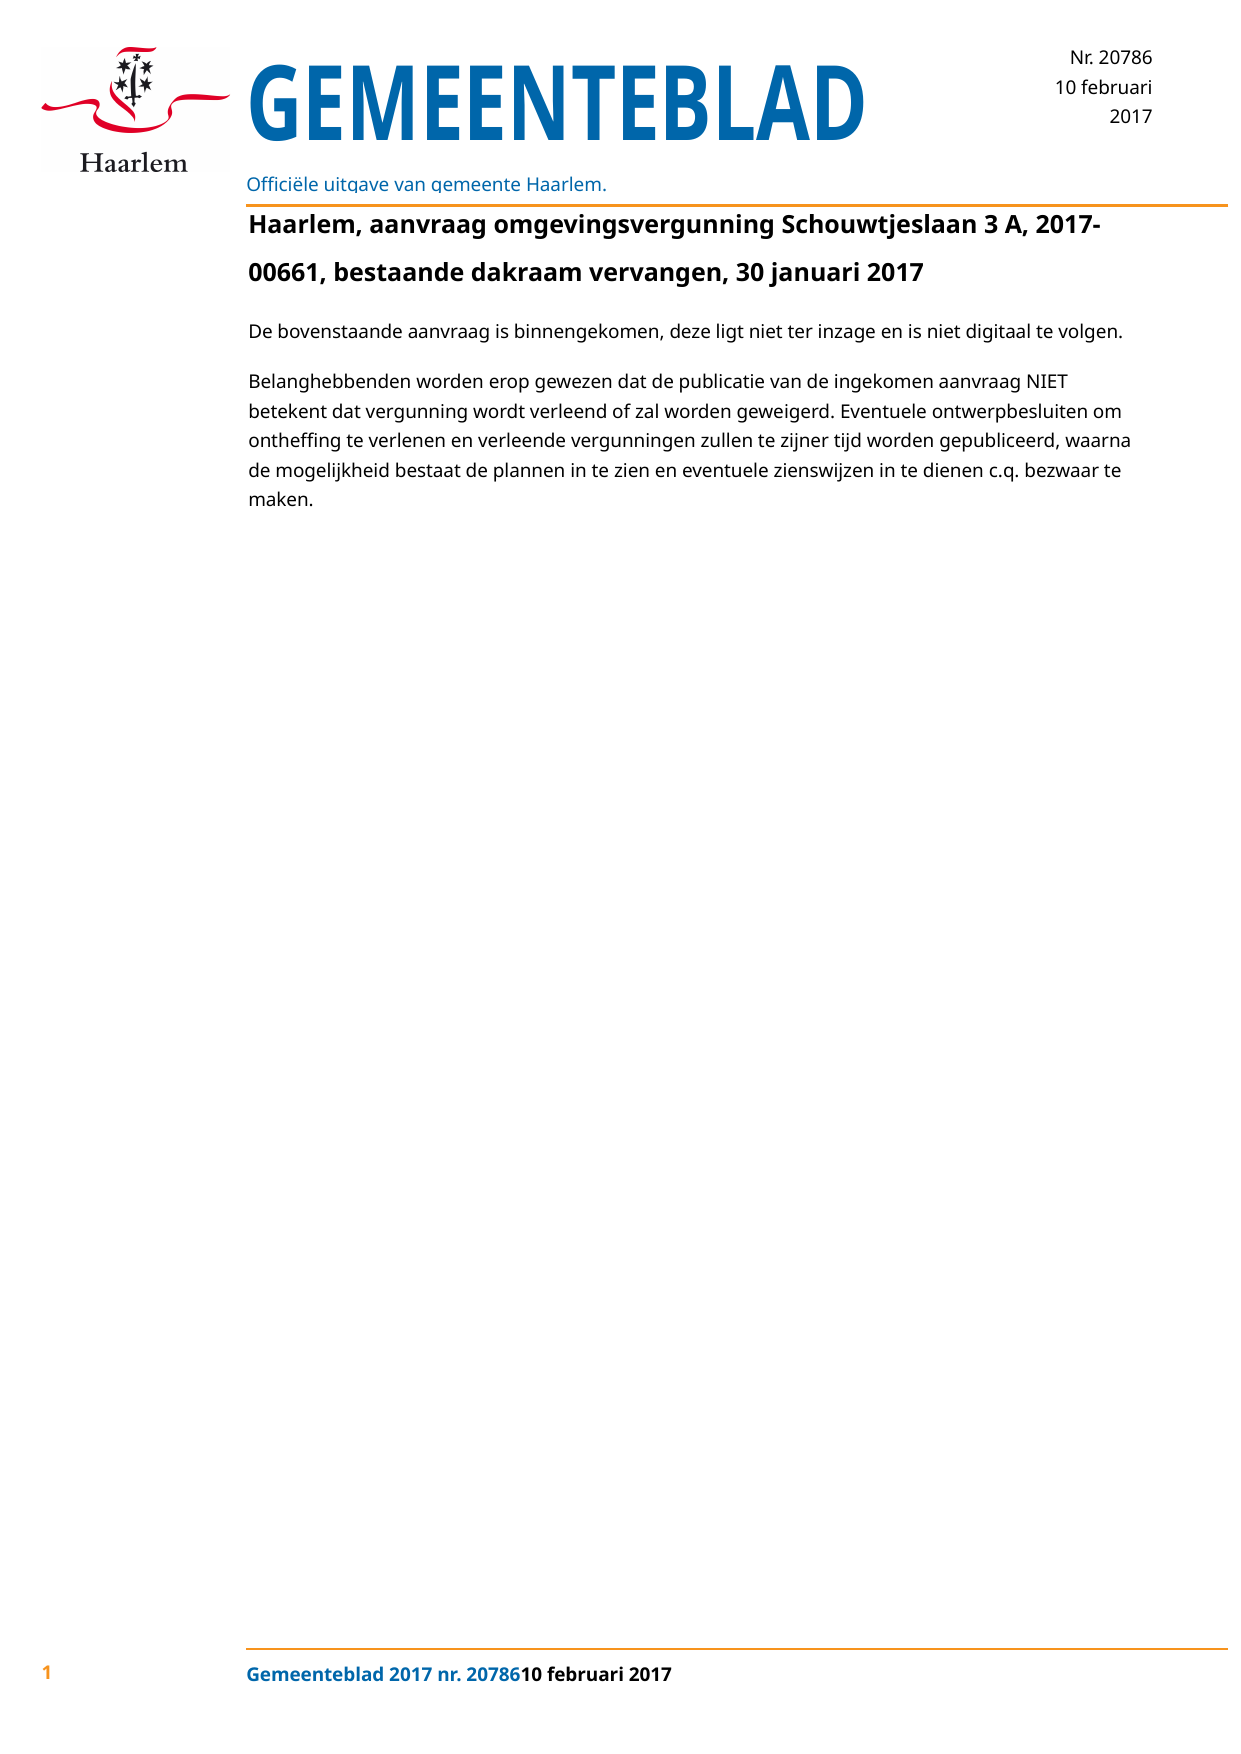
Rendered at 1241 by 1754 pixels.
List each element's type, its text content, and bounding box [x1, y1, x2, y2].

text Belanghebbenden worden erop gewezen dat de publicatie van de ingekomen aanvraag NIET betekent dat vergunning wordt verleend of zal worden geweigerd. Eventuele ontwerpbesluiten om ontheffing te verlenen en verleende vergunningen zullen te zijner tijd worden gepubliceerd, waarna de mogelijkheid bestaat de plannen in te zien en eventuele zienswijzen in te dienen c.q. bezwaar te maken. [248, 368, 1152, 512]
picture [41, 47, 231, 172]
text Haarlem, aanvraag omgevingsvergunning Schouwtjeslaan 3 A, 2017-00661, bestaande dakraam vervangen, 30 januari 2017 [248, 207, 1152, 288]
text De bovenstaande aanvraag is binnengekomen, deze ligt niet ter inzage en is niet digitaal te volgen. [248, 318, 1152, 344]
